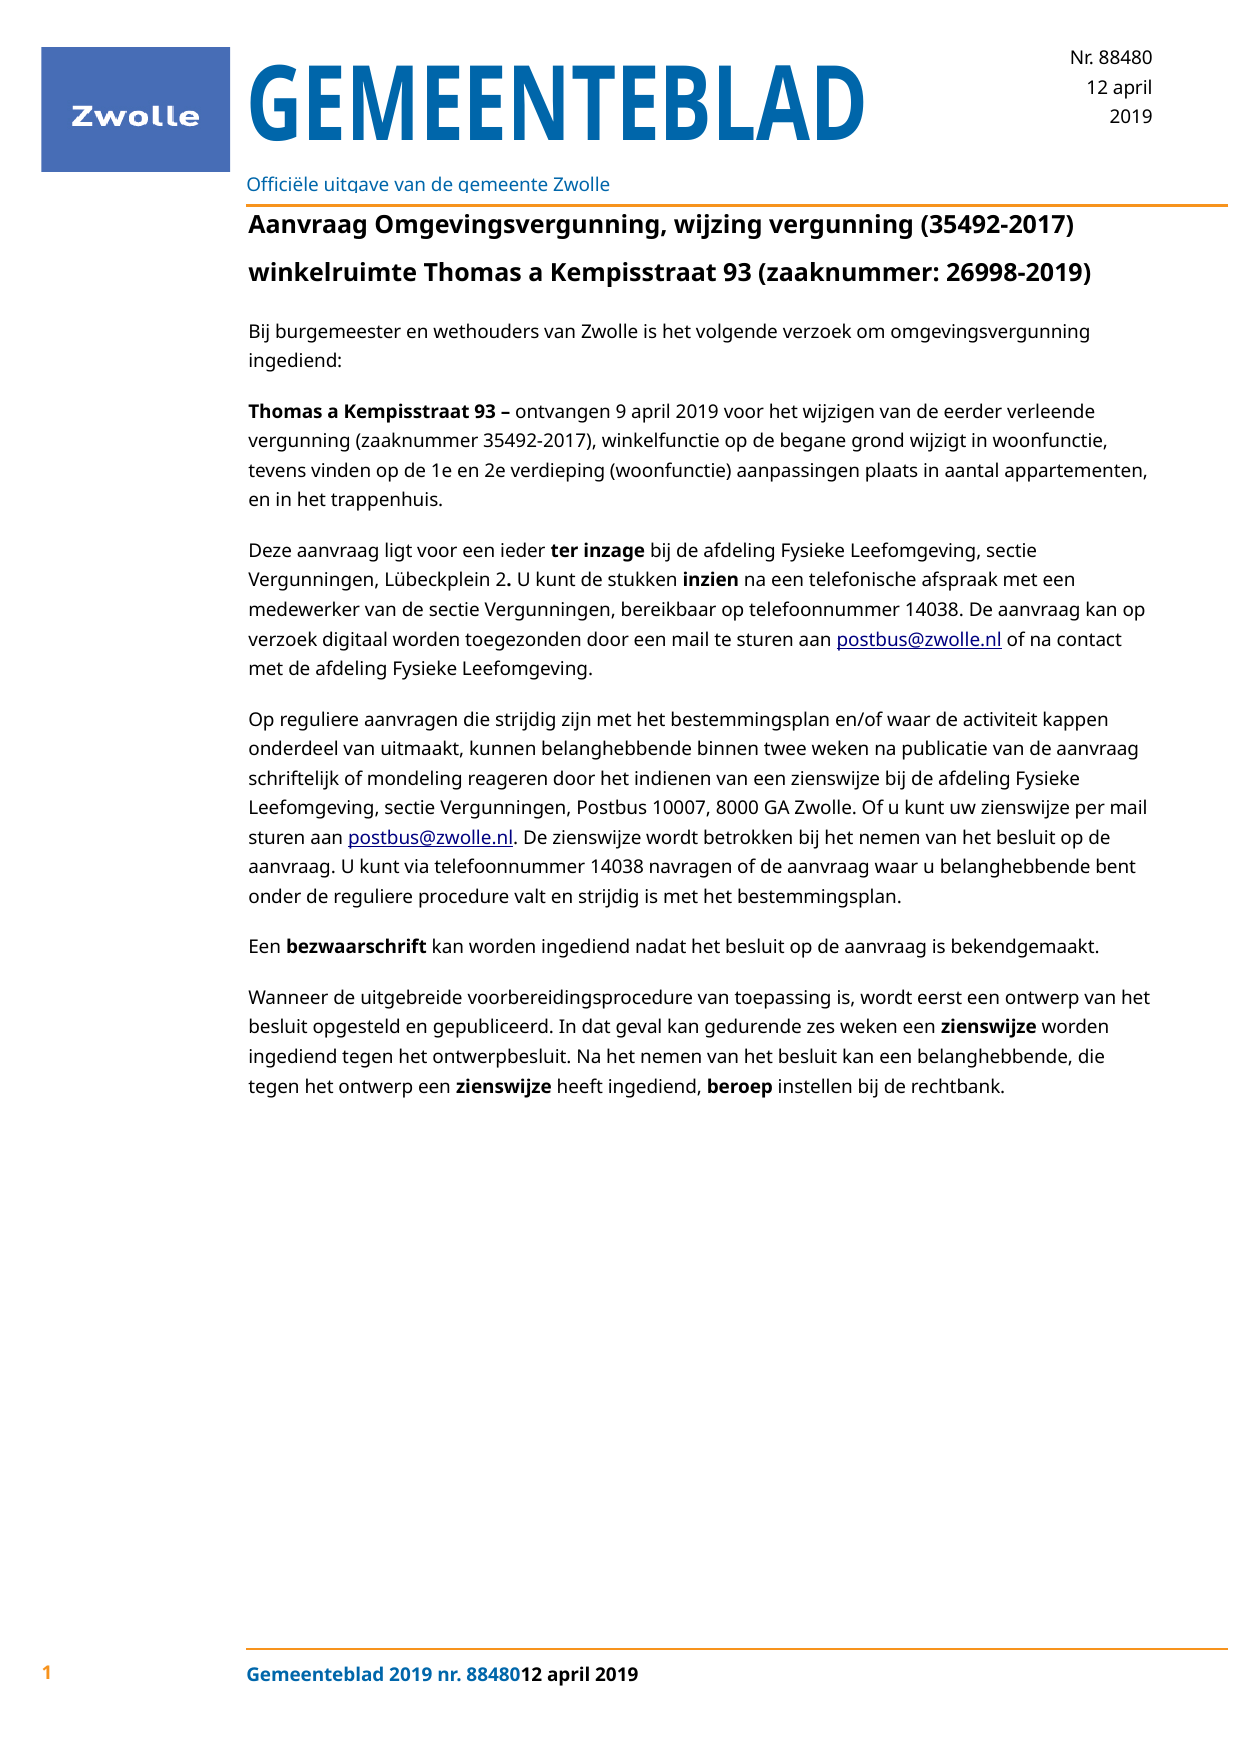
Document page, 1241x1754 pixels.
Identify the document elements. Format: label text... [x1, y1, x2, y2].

text Bij burgemeester en wethouders van Zwolle is het volgende verzoek om omgevingsvergunning ingediend: [248, 318, 1152, 373]
text Een bezwaarschrift kan worden ingediend nadat het besluit op de aanvraag is bekendgemaakt. [248, 934, 1152, 959]
text Deze aanvraag ligt voor een ieder ter inzage bij de afdeling Fysieke Leefomgeving, sectie Vergunningen, Lübeckplein 2. U kunt de stukken inzien na een telefonische afspraak met een medewerker van de sectie Vergunningen, bereikbaar op telefoonnummer 14038. De aanvraag kan op verzoek digitaal worden toegezonden door een mail te sturen aan postbus@zwolle.nl of na contact met de afdeling Fysieke Leefomgeving. [248, 537, 1152, 681]
text Wanneer de uitgebreide voorbereidingsprocedure van toepassing is, wordt eerst een ontwerp van het besluit opgesteld en gepubliceerd. In dat geval kan gedurende zes weken een zienswijze worden ingediend tegen het ontwerpbesluit. Na het nemen van het besluit kan een belanghebbende, die tegen het ontwerp een zienswijze heeft ingediend, beroep instellen bij de rechtbank. [248, 984, 1152, 1099]
text Thomas a Kempisstraat 93 – ontvangen 9 april 2019 voor het wijzigen van de eerder verleende vergunning (zaaknummer 35492-2017), winkelfunctie op de begane grond wijzigt in woonfunctie, tevens vinden op de 1e en 2e verdieping (woonfunctie) aanpassingen plaats in aantal appartementen, en in het trappenhuis. [248, 398, 1152, 512]
text Aanvraag Omgevingsvergunning, wijzing vergunning (35492-2017) winkelruimte Thomas a Kempisstraat 93 (zaaknummer: 26998-2019) [248, 207, 1152, 288]
text Op reguliere aanvragen die strijdig zijn met het bestemmingsplan en/of waar de activiteit kappen onderdeel van uitmaakt, kunnen belanghebbende binnen twee weken na publicatie van de aanvraag schriftelijk of mondeling reageren door het indienen van een zienswijze bij de afdeling Fysieke Leefomgeving, sectie Vergunningen, Postbus 10007, 8000 GA Zwolle. Of u kunt uw zienswijze per mail sturen aan postbus@zwolle.nl. De zienswijze wordt betrokken bij het nemen van het besluit op de aanvraag. U kunt via telefoonnummer 14038 navragen of de aanvraag waar u belanghebbende bent onder de reguliere procedure valt en strijdig is met het bestemmingsplan. [248, 706, 1152, 909]
picture [41, 47, 231, 172]
